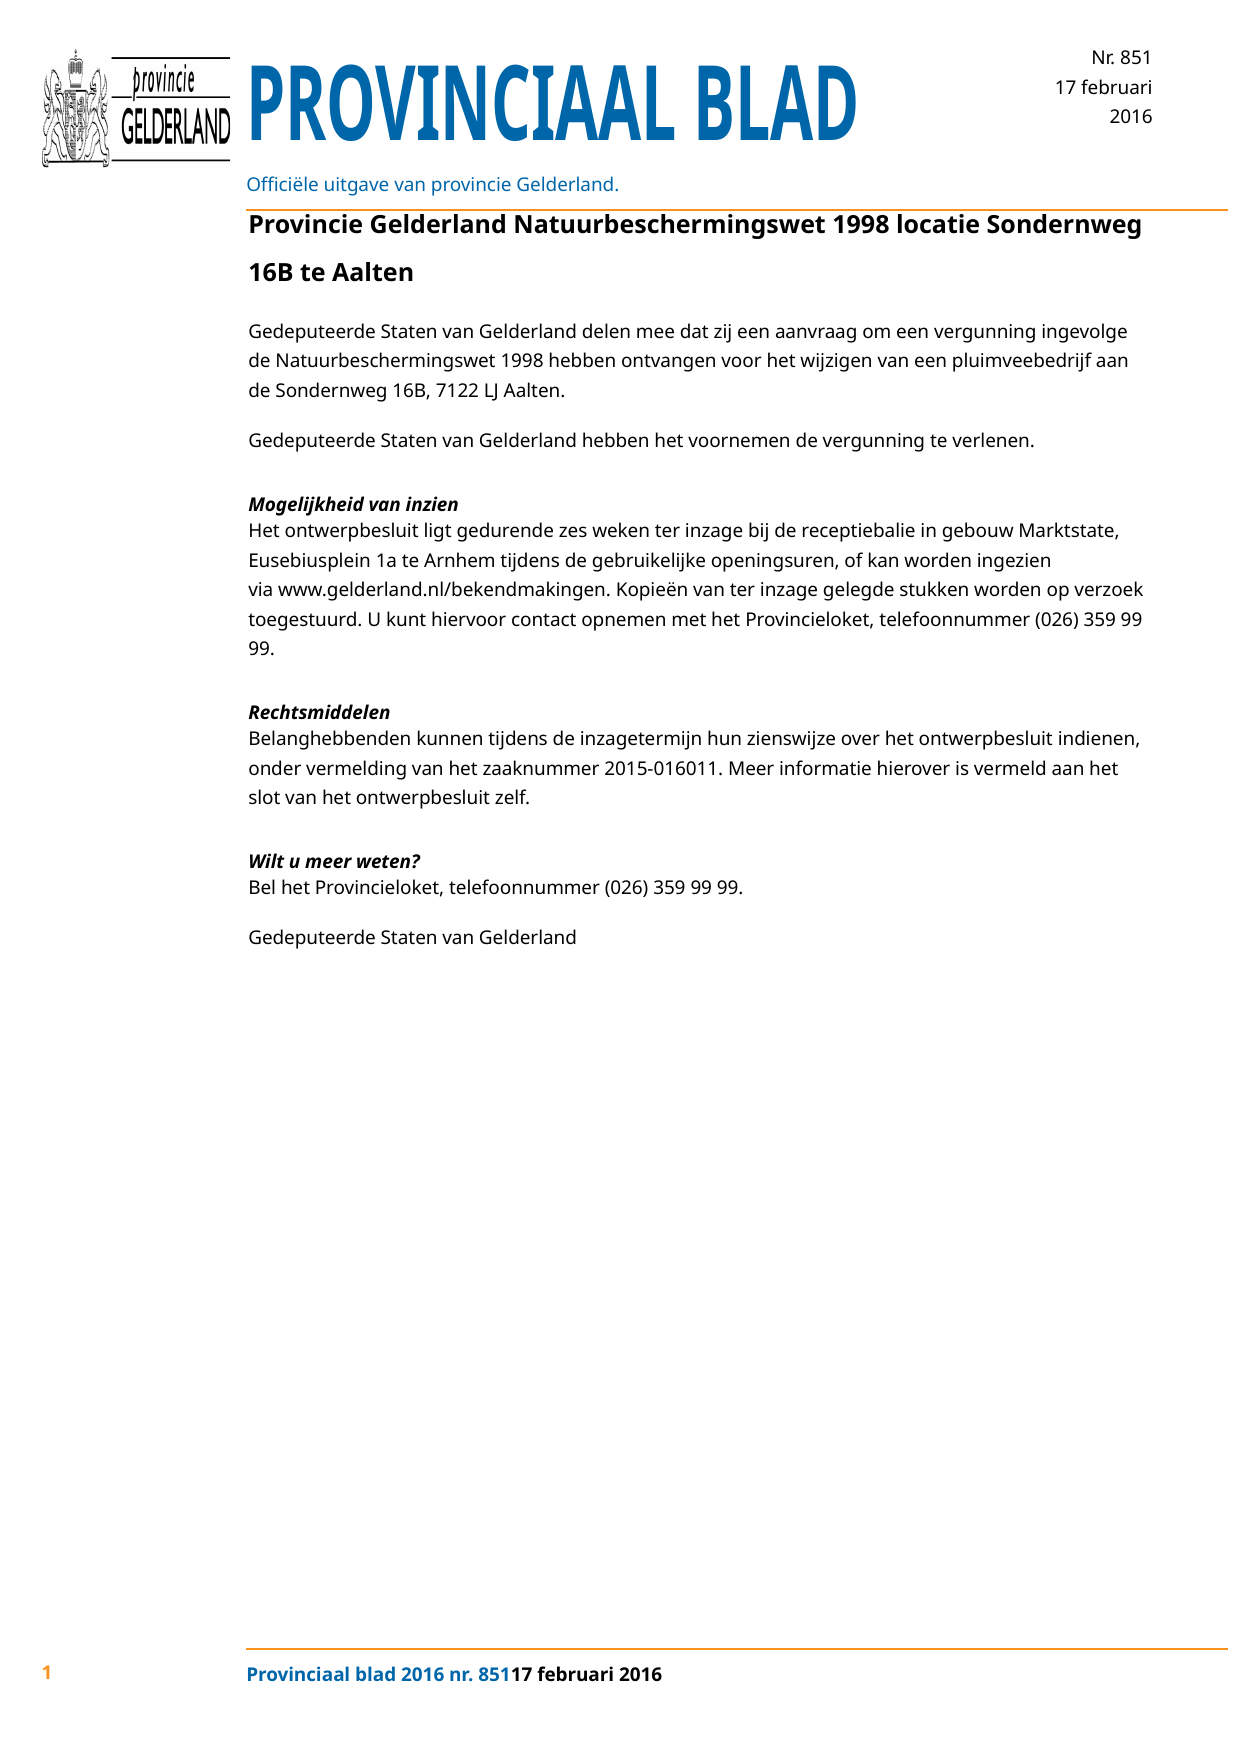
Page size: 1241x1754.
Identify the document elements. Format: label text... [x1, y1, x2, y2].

text Provincie Gelderland Natuurbeschermingswet 1998 locatie Sondernweg 16B te Aalten [248, 211, 1152, 288]
text Gedeputeerde Staten van Gelderland [248, 924, 1152, 950]
text Gedeputeerde Staten van Gelderland hebben het voornemen de vergunning te verlenen. [248, 427, 1152, 453]
text Mogelijkheid van inzien [248, 491, 1152, 517]
text Wilt u meer weten? [248, 848, 1152, 874]
picture [41, 47, 231, 172]
text Belanghebbenden kunnen tijdens de inzagetermijn hun zienswijze over het ontwerpbesluit indienen, onder vermelding van het zaaknummer 2015-016011. Meer informatie hierover is vermeld aan het slot van het ontwerpbesluit zelf. [248, 725, 1152, 810]
text Het ontwerpbesluit ligt gedurende zes weken ter inzage bij de receptiebalie in gebouw Marktstate, Eusebiusplein 1a te Arnhem tijdens de gebruikelijke openingsuren, of kan worden ingezien via www.gelderland.nl/bekendmakingen. Kopieën van ter inzage gelegde stukken worden op verzoek toegestuurd. U kunt hiervoor contact opnemen met het Provincieloket, telefoonnummer (026) 359 99 99. [248, 517, 1152, 661]
text Bel het Provincieloket, telefoonnummer (026) 359 99 99. [248, 874, 1152, 900]
text Gedeputeerde Staten van Gelderland delen mee dat zij een aanvraag om een vergunning ingevolge de Natuurbeschermingswet 1998 hebben ontvangen voor het wijzigen van een pluimveebedrijf aan de Sondernweg 16B, 7122 LJ Aalten. [248, 318, 1152, 403]
text Rechtsmiddelen [248, 699, 1152, 725]
